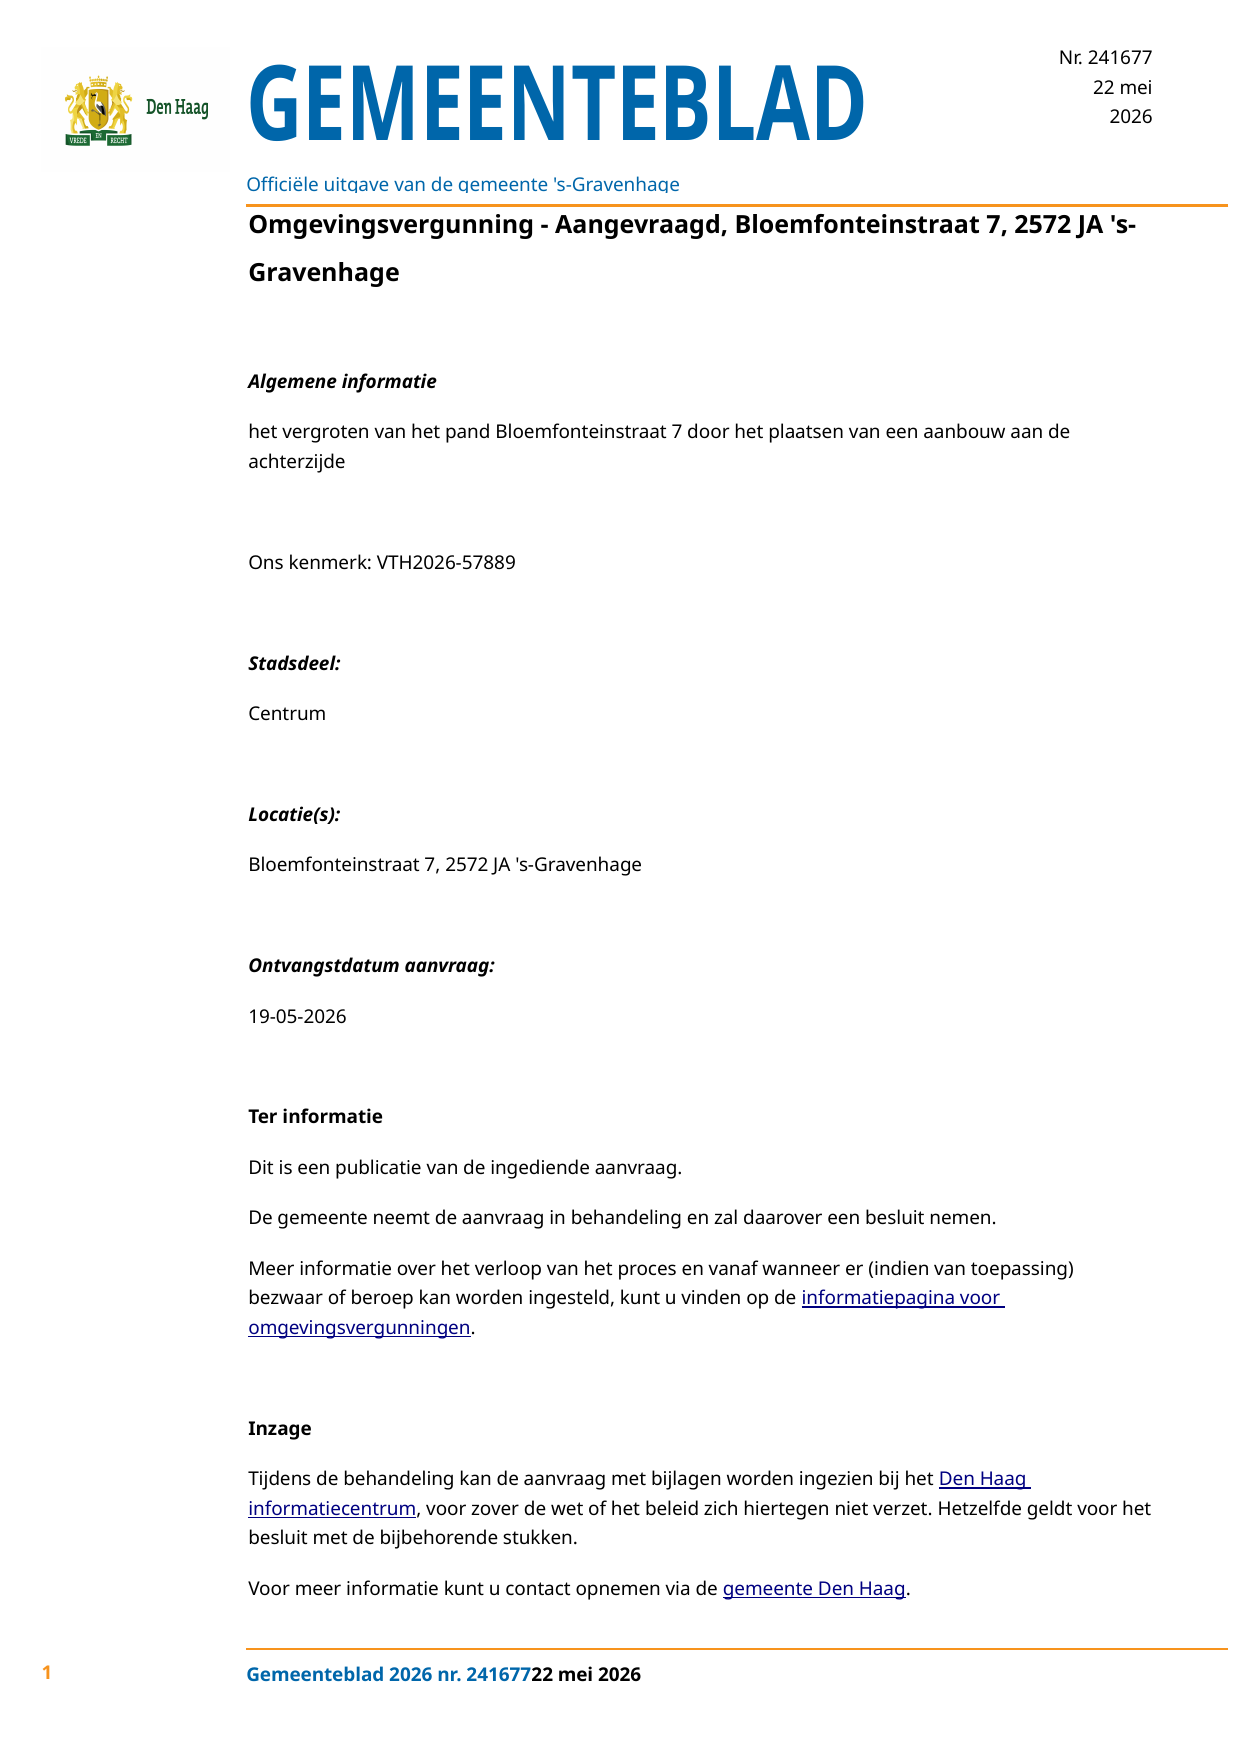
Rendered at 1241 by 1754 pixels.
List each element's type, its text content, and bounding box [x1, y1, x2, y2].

text Centrum [248, 700, 1152, 726]
text Algemene informatie [248, 368, 1152, 394]
text Meer informatie over het verloop van het proces en vanaf wanneer er (indien van toepassing) bezwaar of beroep kan worden ingesteld, kunt u vinden op de informatiepagina voor omgevingsvergunningen. [248, 1255, 1152, 1340]
text 19-05-2026 [248, 1003, 1152, 1029]
text Stadsdeel: [248, 650, 1152, 676]
text Ons kenmerk: VTH2026-57889 [248, 549, 1152, 575]
text Omgevingsvergunning - Aangevraagd, Bloemfonteinstraat 7, 2572 JA 's-Gravenhage [248, 207, 1152, 288]
text het vergroten van het pand Bloemfonteinstraat 7 door het plaatsen van een aanbouw aan de achterzijde [248, 419, 1152, 474]
text Locatie(s): [248, 801, 1152, 827]
text Tijdens de behandeling kan de aanvraag met bijlagen worden ingezien bij het Den Haag informatiecentrum, voor zover de wet of het beleid zich hiertegen niet verzet. Hetzelfde geldt voor het besluit met de bijbehorende stukken. [248, 1465, 1152, 1550]
text Ter informatie [248, 1104, 1152, 1129]
picture [41, 47, 231, 172]
text Inzage [248, 1415, 1152, 1441]
text Voor meer informatie kunt u contact opnemen via de gemeente Den Haag. [248, 1575, 1152, 1601]
text Bloemfonteinstraat 7, 2572 JA 's-Gravenhage [248, 852, 1152, 877]
text Ontvangstdatum aanvraag: [248, 952, 1152, 978]
text De gemeente neemt de aanvraag in behandeling en zal daarover een besluit nemen. [248, 1204, 1152, 1230]
text Dit is een publicatie van de ingediende aanvraag. [248, 1154, 1152, 1180]
